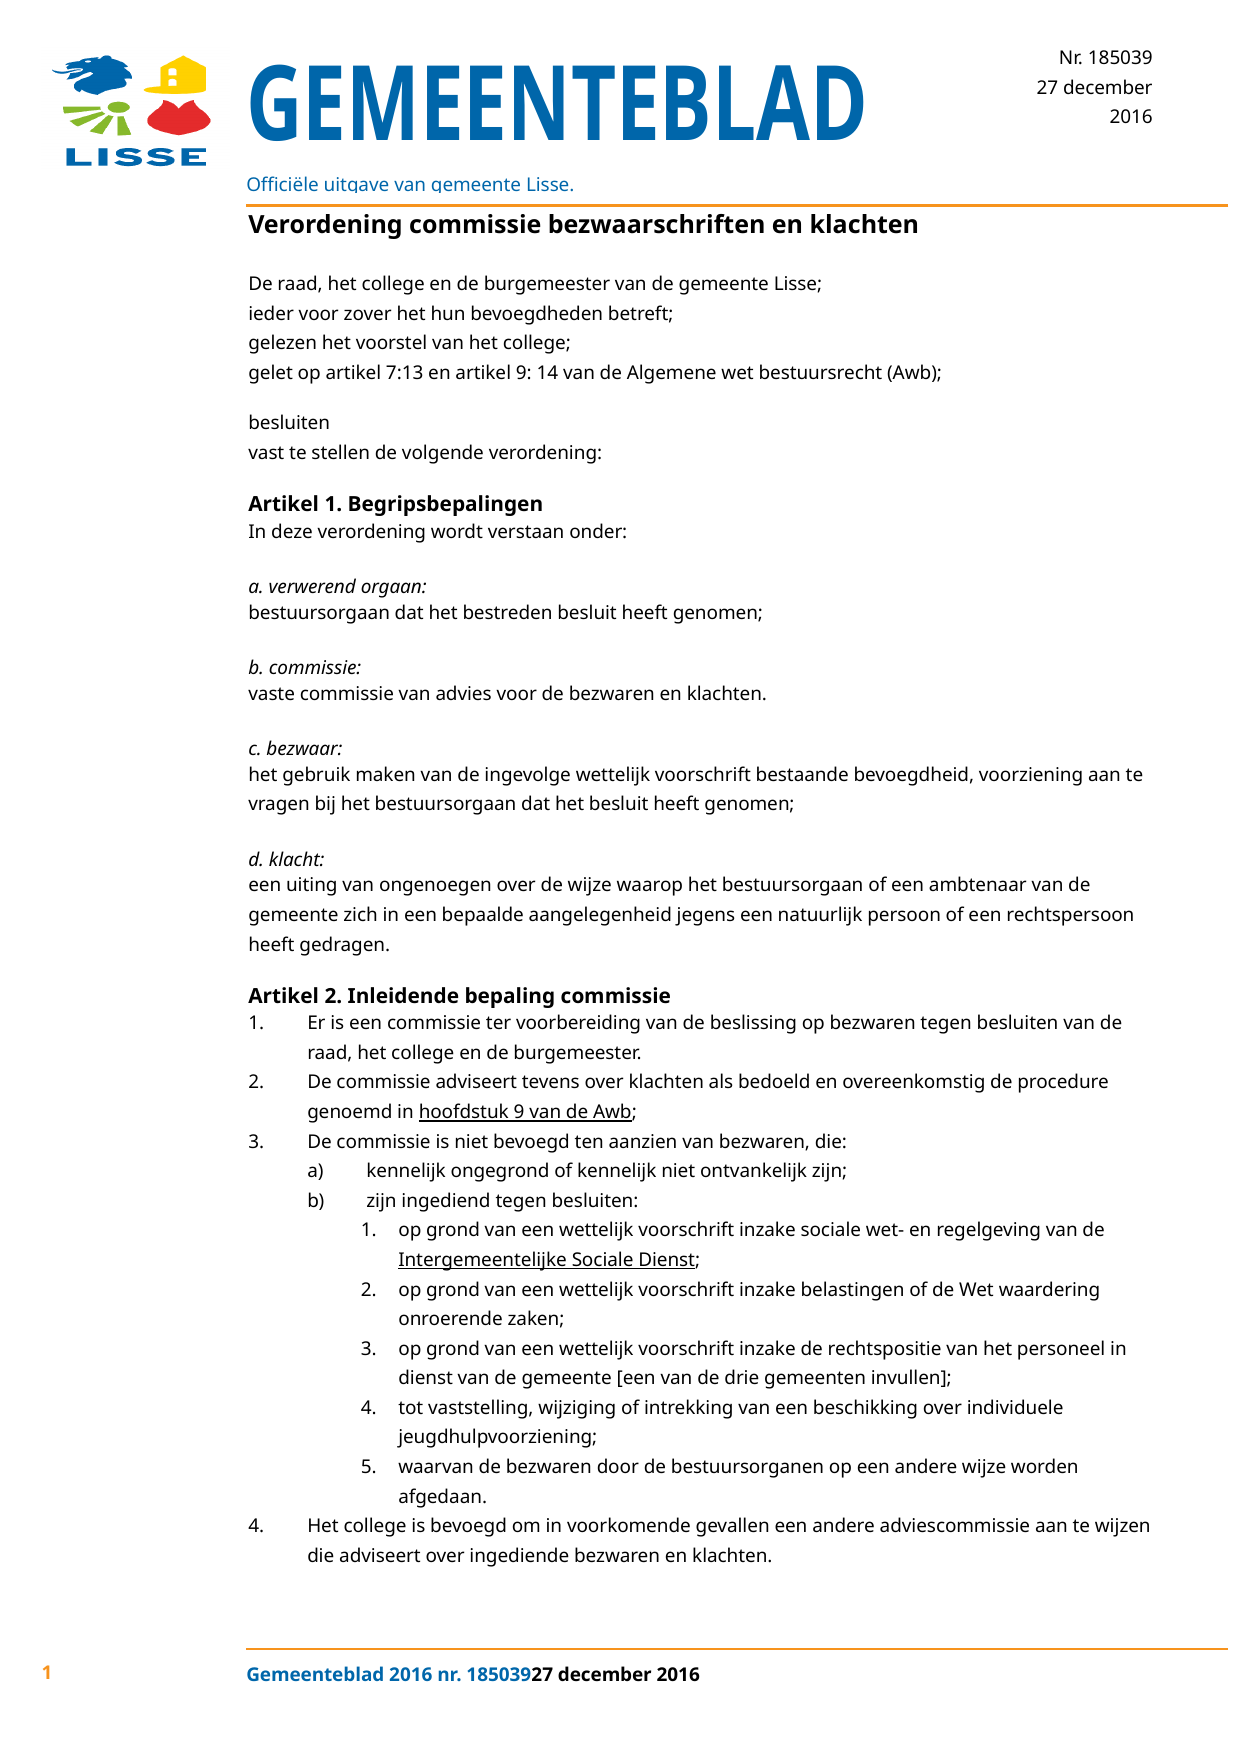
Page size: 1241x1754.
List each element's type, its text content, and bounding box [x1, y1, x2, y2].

list De commissie adviseert tevens over klachten als bedoeld en overeenkomstig de procedure genoemd in hoofdstuk 9 van de Awb; [248, 1069, 1152, 1124]
text vaste commissie van advies voor de bezwaren en klachten. [248, 680, 1152, 706]
text c. bezwaar: [248, 735, 1152, 761]
text Artikel 2. Inleidende bepaling commissie [248, 981, 1152, 1009]
text Verordening commissie bezwaarschriften en klachten [248, 207, 1152, 241]
text b. commissie: [248, 654, 1152, 680]
text bestuursorgaan dat het bestreden besluit heeft genomen; [248, 599, 1152, 624]
list op grond van een wettelijk voorschrift inzake belastingen of de Wet waardering onroerende zaken; [361, 1276, 1152, 1331]
text In deze verordening wordt verstaan onder: [248, 518, 1152, 543]
list Het college is bevoegd om in voorkomende gevallen een andere adviescommissie aan te wijzen die adviseert over ingediende bezwaren en klachten. [248, 1512, 1152, 1568]
list kennelijk ongegrond of kennelijk niet ontvankelijk zijn; [307, 1157, 1152, 1183]
text vast te stellen de volgende verordening: [248, 439, 1152, 465]
text gelet op artikel 7:13 en artikel 9: 14 van de Algemene wet bestuursrecht (Awb); [248, 359, 1152, 385]
picture [41, 47, 231, 172]
text d. klacht: [248, 846, 1152, 872]
text a. verwerend orgaan: [248, 573, 1152, 599]
text ieder voor zover het hun bevoegdheden betreft; [248, 300, 1152, 326]
text De raad, het college en de burgemeester van de gemeente Lisse; [248, 270, 1152, 296]
list tot vaststelling, wijziging of intrekking van een beschikking over individuele jeugdhulpvoorziening; [361, 1394, 1152, 1449]
list op grond van een wettelijk voorschrift inzake sociale wet- en regelgeving van de Intergemeentelijke Sociale Dienst; [361, 1217, 1152, 1272]
text het gebruik maken van de ingevolge wettelijk voorschrift bestaande bevoegdheid, voorziening aan te vragen bij het bestuursorgaan dat het besluit heeft genomen; [248, 761, 1152, 816]
text een uiting van ongenoegen over de wijze waarop het bestuursorgaan of een ambtenaar van de gemeente zich in een bepaalde aangelegenheid jegens een natuurlijk persoon of een rechtspersoon heeft gedragen. [248, 872, 1152, 956]
text gelezen het voorstel van het college; [248, 329, 1152, 355]
text Artikel 1. Begripsbepalingen [248, 489, 1152, 518]
list zijn ingediend tegen besluiten: [307, 1187, 1152, 1213]
list waarvan de bezwaren door de bestuursorganen op een andere wijze worden afgedaan. [361, 1453, 1152, 1509]
text besluiten [248, 409, 1152, 435]
list De commissie is niet bevoegd ten aanzien van bezwaren, die: [248, 1128, 1152, 1154]
list op grond van een wettelijk voorschrift inzake de rechtspositie van het personeel in dienst van de gemeente [een van de drie gemeenten invullen]; [361, 1335, 1152, 1390]
list Er is een commissie ter voorbereiding van de beslissing op bezwaren tegen besluiten van de raad, het college en de burgemeester. [248, 1009, 1152, 1065]
